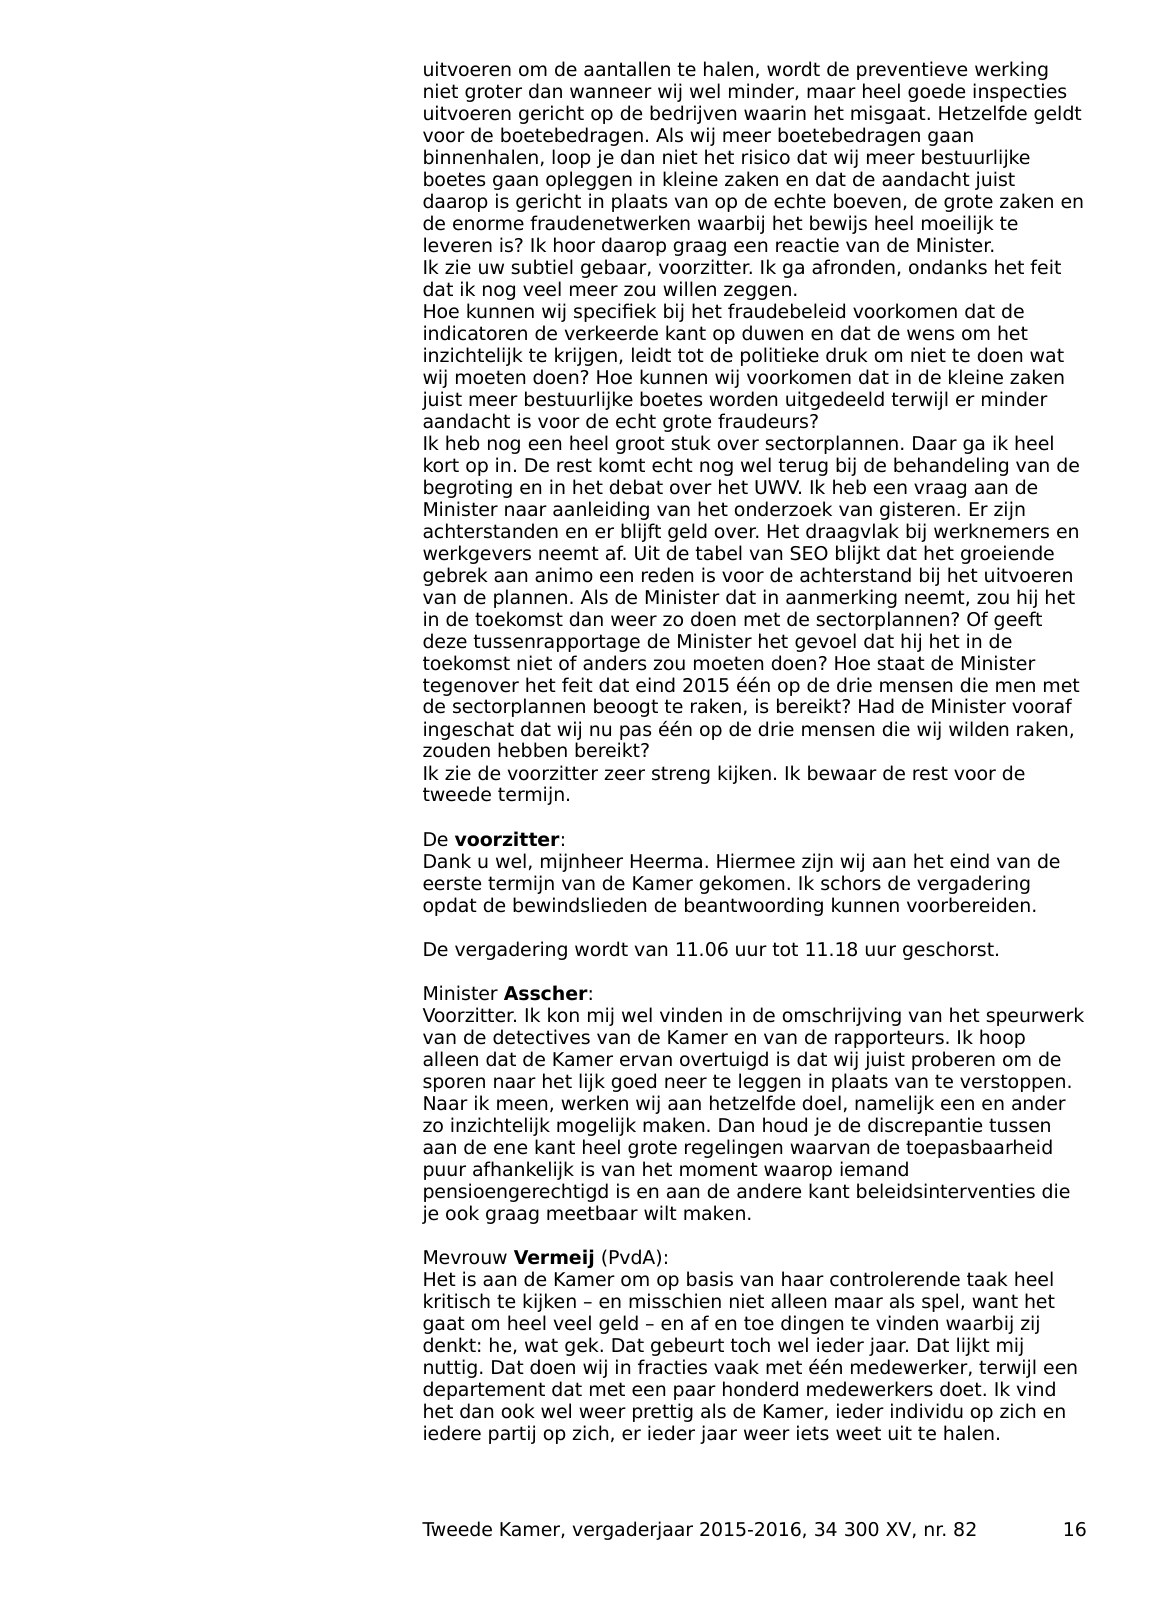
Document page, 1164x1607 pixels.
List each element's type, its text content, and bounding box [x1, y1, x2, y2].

text Hoe kunnen wij specifiek bij het fraudebeleid voorkomen dat de indicatoren de verkeerde kant op duwen en dat de wens om het inzichtelijk te krijgen, leidt tot de politieke druk om niet te doen wat wij moeten doen? Hoe kunnen wij voorkomen dat in de kleine zaken juist meer bestuurlijke boetes worden uitgedeeld terwijl er minder aandacht is voor de echt grote fraudeurs? [422, 301, 1087, 433]
text Ik heb nog een heel groot stuk over sectorplannen. Daar ga ik heel kort op in. De rest komt echt nog wel terug bij de behandeling van de begroting en in het debat over het UWV. Ik heb een vraag aan de Minister naar aanleiding van het onderzoek van gisteren. Er zijn achterstanden en er blijft geld over. Het draagvlak bij werknemers en werkgevers neemt af. Uit de tabel van SEO blijkt dat het groeiende gebrek aan animo een reden is voor de achterstand bij het uitvoeren van de plannen. Als de Minister dat in aanmerking neemt, zou hij het in de toekomst dan weer zo doen met de sectorplannen? Of geeft deze tussenrapportage de Minister het gevoel dat hij het in de toekomst niet of anders zou moeten doen? Hoe staat de Minister tegenover het feit dat eind 2015 één op de drie mensen die men met de sectorplannen beoogt te raken, is bereikt? Had de Minister vooraf ingeschat dat wij nu pas één op de drie mensen die wij wilden raken, zouden hebben bereikt? [422, 433, 1087, 762]
text uitvoeren om de aantallen te halen, wordt de preventieve werking niet groter dan wanneer wij wel minder, maar heel goede inspecties uitvoeren gericht op de bedrijven waarin het misgaat. Hetzelfde geldt voor de boetebedragen. Als wij meer boetebedragen gaan binnenhalen, loop je dan niet het risico dat wij meer bestuurlijke boetes gaan opleggen in kleine zaken en dat de aandacht juist daarop is gericht in plaats van op de echte boeven, de grote zaken en de enorme fraudenetwerken waarbij het bewijs heel moeilijk te leveren is? Ik hoor daarop graag een reactie van de Minister. [422, 59, 1087, 257]
text Ik zie uw subtiel gebaar, voorzitter. Ik ga afronden, ondanks het feit dat ik nog veel meer zou willen zeggen. [422, 257, 1087, 301]
text Ik zie de voorzitter zeer streng kijken. Ik bewaar de rest voor de tweede termijn. [422, 762, 1087, 806]
text Mevrouw Vermeij (PvdA): [422, 1247, 1087, 1269]
text De voorzitter: [422, 828, 1087, 851]
text Minister Asscher: [422, 983, 1087, 1005]
text Het is aan de Kamer om op basis van haar controlerende taak heel kritisch te kijken – en misschien niet alleen maar als spel, want het gaat om heel veel geld – en af en toe dingen te vinden waarbij zij denkt: he, wat gek. Dat gebeurt toch wel ieder jaar. Dat lijkt mij nuttig. Dat doen wij in fracties vaak met één medewerker, terwijl een departement dat met een paar honderd medewerkers doet. Ik vind het dan ook wel weer prettig als de Kamer, ieder individu op zich en iedere partij op zich, er ieder jaar weer iets weet uit te halen. [422, 1269, 1087, 1444]
text Voorzitter. Ik kon mij wel vinden in de omschrijving van het speurwerk van de detectives van de Kamer en van de rapporteurs. Ik hoop alleen dat de Kamer ervan overtuigd is dat wij juist proberen om de sporen naar het lijk goed neer te leggen in plaats van te verstoppen. Naar ik meen, werken wij aan hetzelfde doel, namelijk een en ander zo inzichtelijk mogelijk maken. Dan houd je de discrepantie tussen aan de ene kant heel grote regelingen waarvan de toepasbaarheid puur afhankelijk is van het moment waarop iemand pensioengerechtigd is en aan de andere kant beleidsinterventies die je ook graag meetbaar wilt maken. [422, 1005, 1087, 1224]
text De vergadering wordt van 11.06 uur tot 11.18 uur geschorst. [422, 939, 1087, 961]
text Dank u wel, mijnheer Heerma. Hiermee zijn wij aan het eind van de eerste termijn van de Kamer gekomen. Ik schors de vergadering opdat de bewindslieden de beantwoording kunnen voorbereiden. [422, 851, 1087, 916]
